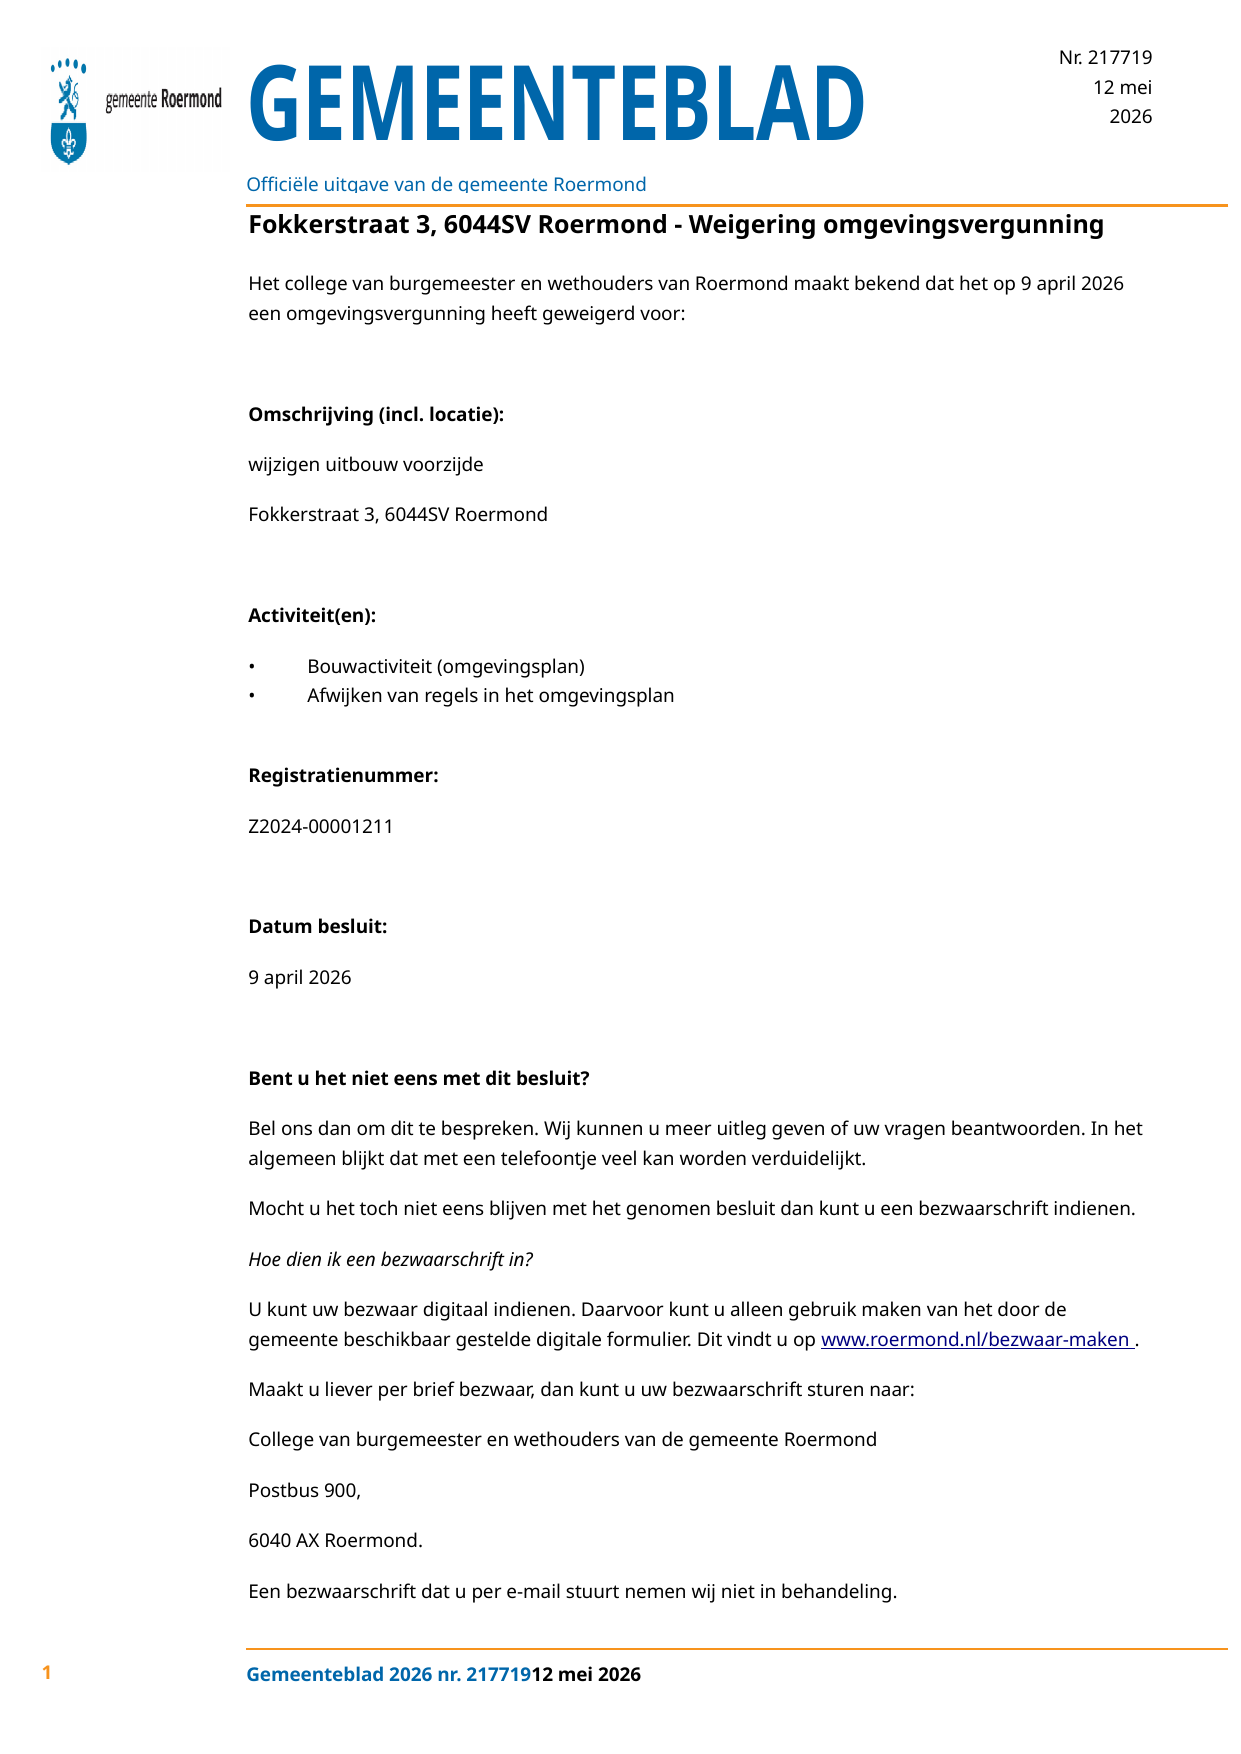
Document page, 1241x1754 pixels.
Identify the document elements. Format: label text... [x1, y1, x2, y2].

text Z2024-00001211 [248, 813, 1152, 838]
text College van burgemeester en wethouders van de gemeente Roermond [248, 1427, 1152, 1452]
text U kunt uw bezwaar digitaal indienen. Daarvoor kunt u alleen gebruik maken van het door de gemeente beschikbaar gestelde digitale formulier. Dit vindt u op www.roermond.nl/bezwaar-maken . [248, 1296, 1152, 1351]
text Omschrijving (incl. locatie): [248, 401, 1152, 426]
text Maakt u liever per brief bezwaar, dan kunt u uw bezwaarschrift sturen naar: [248, 1376, 1152, 1402]
text Activiteit(en): [248, 602, 1152, 628]
text Datum besluit: [248, 914, 1152, 939]
list Afwijken van regels in het omgevingsplan [248, 682, 1152, 708]
text Bent u het niet eens met dit besluit? [248, 1065, 1152, 1091]
text Hoe dien ik een bezwaarschrift in? [248, 1246, 1152, 1271]
list Bouwactiviteit (omgevingsplan) [248, 653, 1152, 678]
picture [41, 47, 231, 172]
text 9 april 2026 [248, 964, 1152, 990]
text Het college van burgemeester en wethouders van Roermond maakt bekend dat het op 9 april 2026 een omgevingsvergunning heeft geweigerd voor: [248, 270, 1152, 326]
text Bel ons dan om dit te bespreken. Wij kunnen u meer uitleg geven of uw vragen beantwoorden. In het algemeen blijkt dat met een telefoontje veel kan worden verduidelijkt. [248, 1115, 1152, 1171]
text Registratienummer: [248, 762, 1152, 788]
text Mocht u het toch niet eens blijven met het genomen besluit dan kunt u een bezwaarschrift indienen. [248, 1195, 1152, 1221]
text wijzigen uitbouw voorzijde [248, 451, 1152, 477]
text Een bezwaarschrift dat u per e-mail stuurt nemen wij niet in behandeling. [248, 1578, 1152, 1603]
text Fokkerstraat 3, 6044SV Roermond - Weigering omgevingsvergunning [248, 207, 1152, 241]
text Fokkerstraat 3, 6044SV Roermond [248, 502, 1152, 527]
text 6040 AX Roermond. [248, 1527, 1152, 1553]
text Postbus 900, [248, 1477, 1152, 1503]
